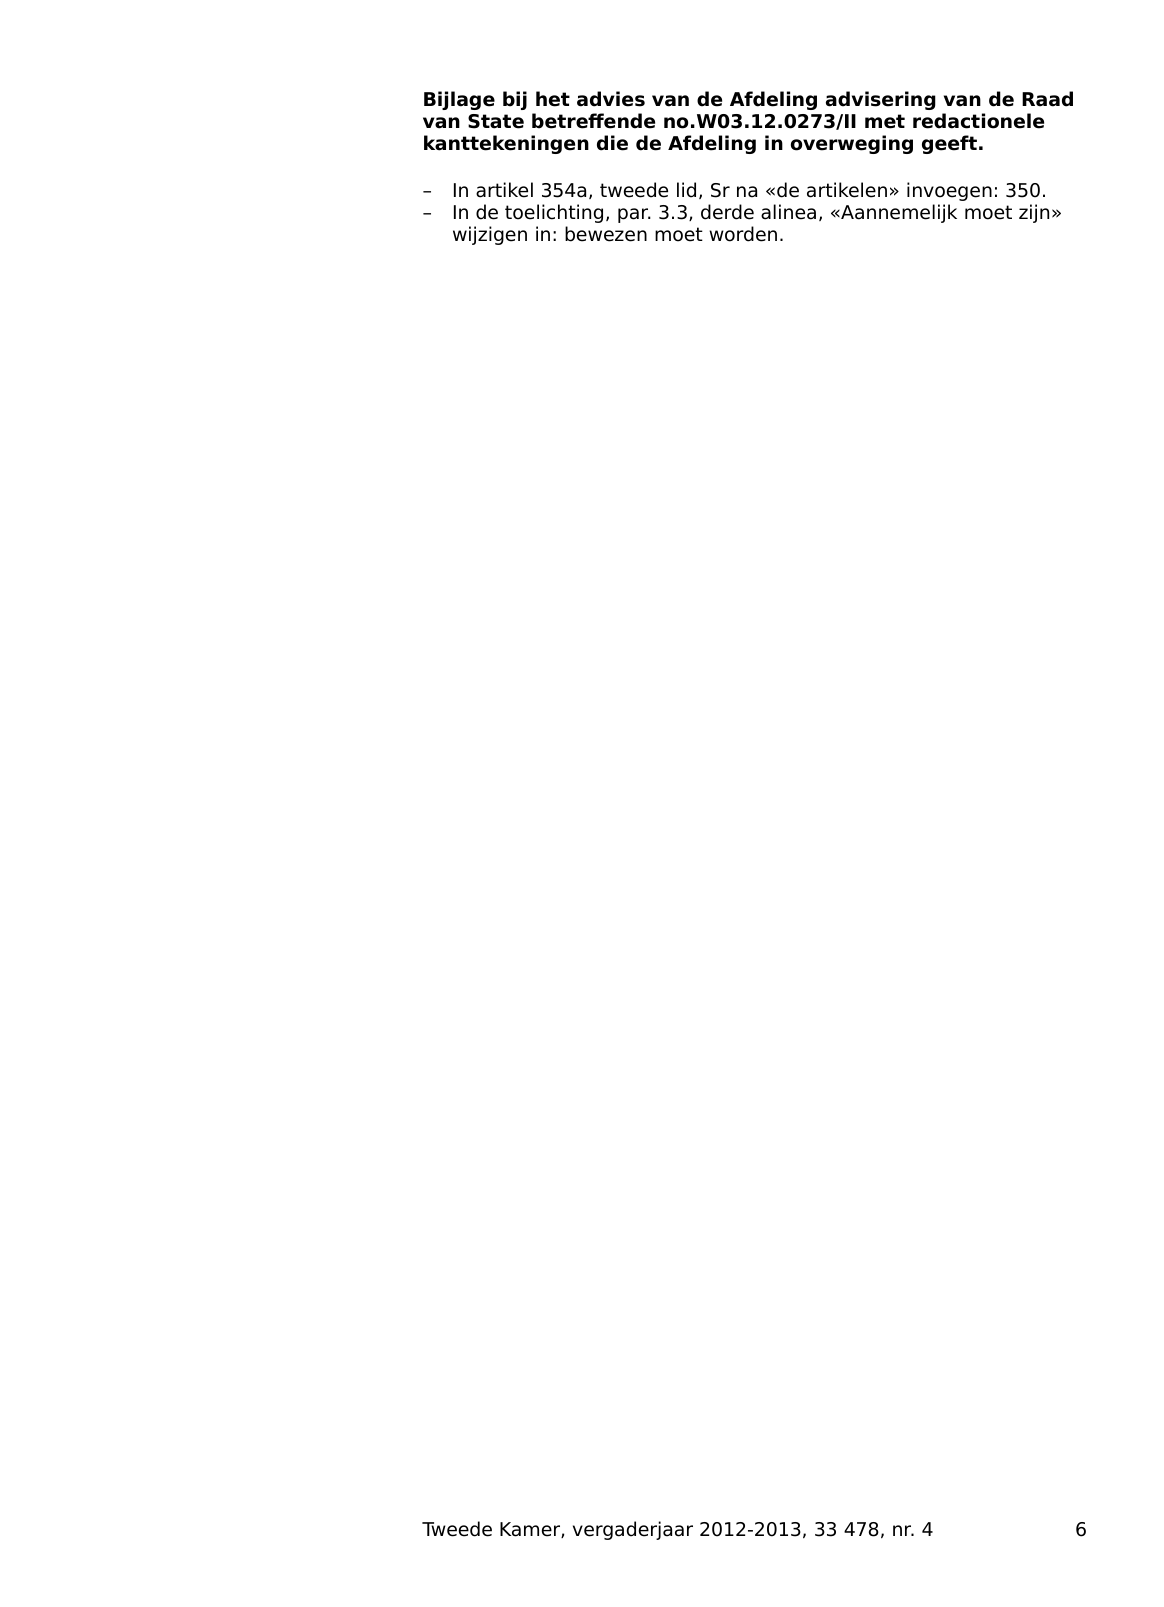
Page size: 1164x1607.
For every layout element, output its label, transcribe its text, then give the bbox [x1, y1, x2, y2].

text – In de toelichting, par. 3.3, derde alinea, «Aannemelijk moet zijn» wijzigen in: bewezen moet worden. [422, 202, 1087, 246]
subtitle Bijlage bij het advies van de Afdeling advisering van de Raad van State betreffende no.W03.12.0273/II met redactionele kanttekeningen die de Afdeling in overweging geeft. [77, 89, 1087, 155]
text – In artikel 354a, tweede lid, Sr na «de artikelen» invoegen: 350. [422, 180, 1087, 202]
